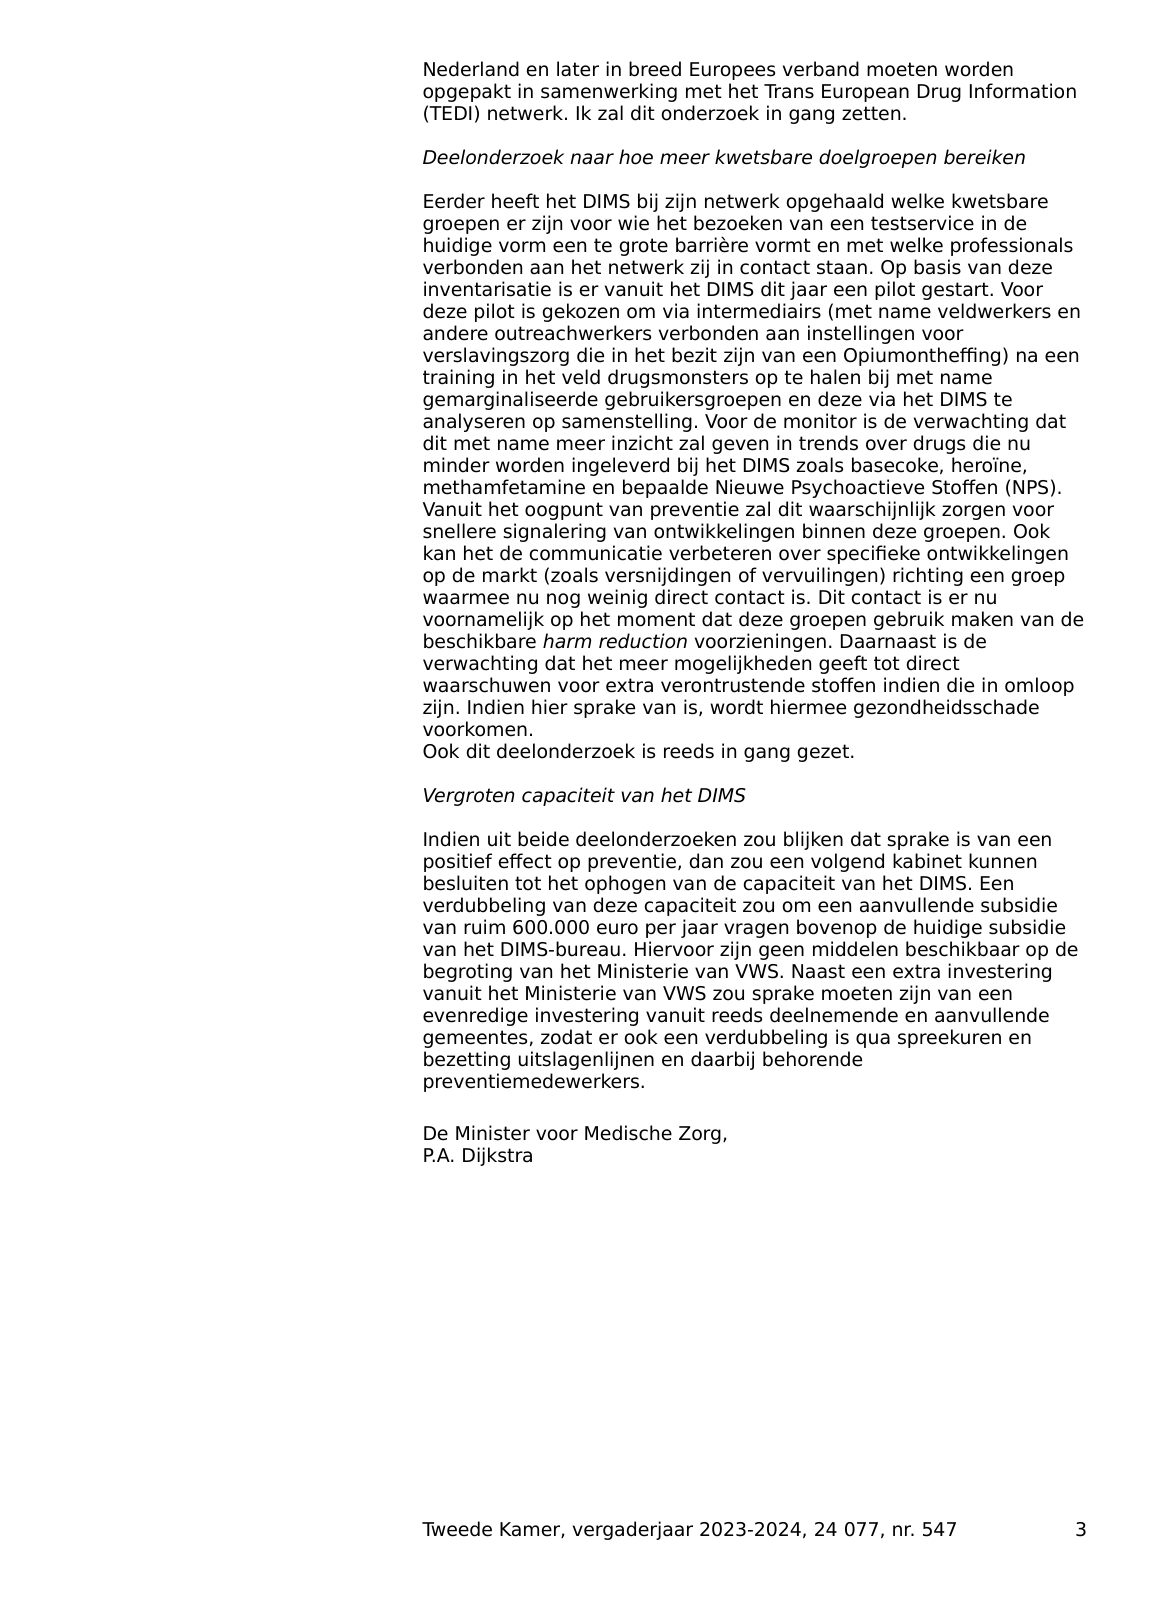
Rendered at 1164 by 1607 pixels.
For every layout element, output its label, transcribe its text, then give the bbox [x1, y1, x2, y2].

text De Minister voor Medische Zorg, P.A. Dijkstra [422, 1123, 1087, 1167]
text Nederland en later in breed Europees verband moeten worden opgepakt in samenwerking met het Trans European Drug Information (TEDI) netwerk. Ik zal dit onderzoek in gang zetten. [422, 59, 1087, 125]
subtitle Vergroten capaciteit van het DIMS [422, 785, 1087, 807]
text Ook dit deelonderzoek is reeds in gang gezet. [422, 741, 1087, 763]
subtitle Deelonderzoek naar hoe meer kwetsbare doelgroepen bereiken [422, 147, 1087, 169]
text Indien uit beide deelonderzoeken zou blijken dat sprake is van een positief effect op preventie, dan zou een volgend kabinet kunnen besluiten tot het ophogen van de capaciteit van het DIMS. Een verdubbeling van deze capaciteit zou om een aanvullende subsidie van ruim 600.000 euro per jaar vragen bovenop de huidige subsidie van het DIMS-bureau. Hiervoor zijn geen middelen beschikbaar op de begroting van het Ministerie van VWS. Naast een extra investering vanuit het Ministerie van VWS zou sprake moeten zijn van een evenredige investering vanuit reeds deelnemende en aanvullende gemeentes, zodat er ook een verdubbeling is qua spreekuren en bezetting uitslagenlijnen en daarbij behorende preventiemedewerkers. [422, 829, 1087, 1093]
text Eerder heeft het DIMS bij zijn netwerk opgehaald welke kwetsbare groepen er zijn voor wie het bezoeken van een testservice in de huidige vorm een te grote barrière vormt en met welke professionals verbonden aan het netwerk zij in contact staan. Op basis van deze inventarisatie is er vanuit het DIMS dit jaar een pilot gestart. Voor deze pilot is gekozen om via intermediairs (met name veldwerkers en andere outreachwerkers verbonden aan instellingen voor verslavingszorg die in het bezit zijn van een Opiumontheffing) na een training in het veld drugsmonsters op te halen bij met name gemarginaliseerde gebruikersgroepen en deze via het DIMS te analyseren op samenstelling. Voor de monitor is de verwachting dat dit met name meer inzicht zal geven in trends over drugs die nu minder worden ingeleverd bij het DIMS zoals basecoke, heroïne, methamfetamine en bepaalde Nieuwe Psychoactieve Stoffen (NPS). Vanuit het oogpunt van preventie zal dit waarschijnlijk zorgen voor snellere signalering van ontwikkelingen binnen deze groepen. Ook kan het de communicatie verbeteren over specifieke ontwikkelingen op de markt (zoals versnijdingen of vervuilingen) richting een groep waarmee nu nog weinig direct contact is. Dit contact is er nu voornamelijk op het moment dat deze groepen gebruik maken van de beschikbare harm reduction voorzieningen. Daarnaast is de verwachting dat het meer mogelijkheden geeft tot direct waarschuwen voor extra verontrustende stoffen indien die in omloop zijn. Indien hier sprake van is, wordt hiermee gezondheidsschade voorkomen. [422, 191, 1087, 741]
